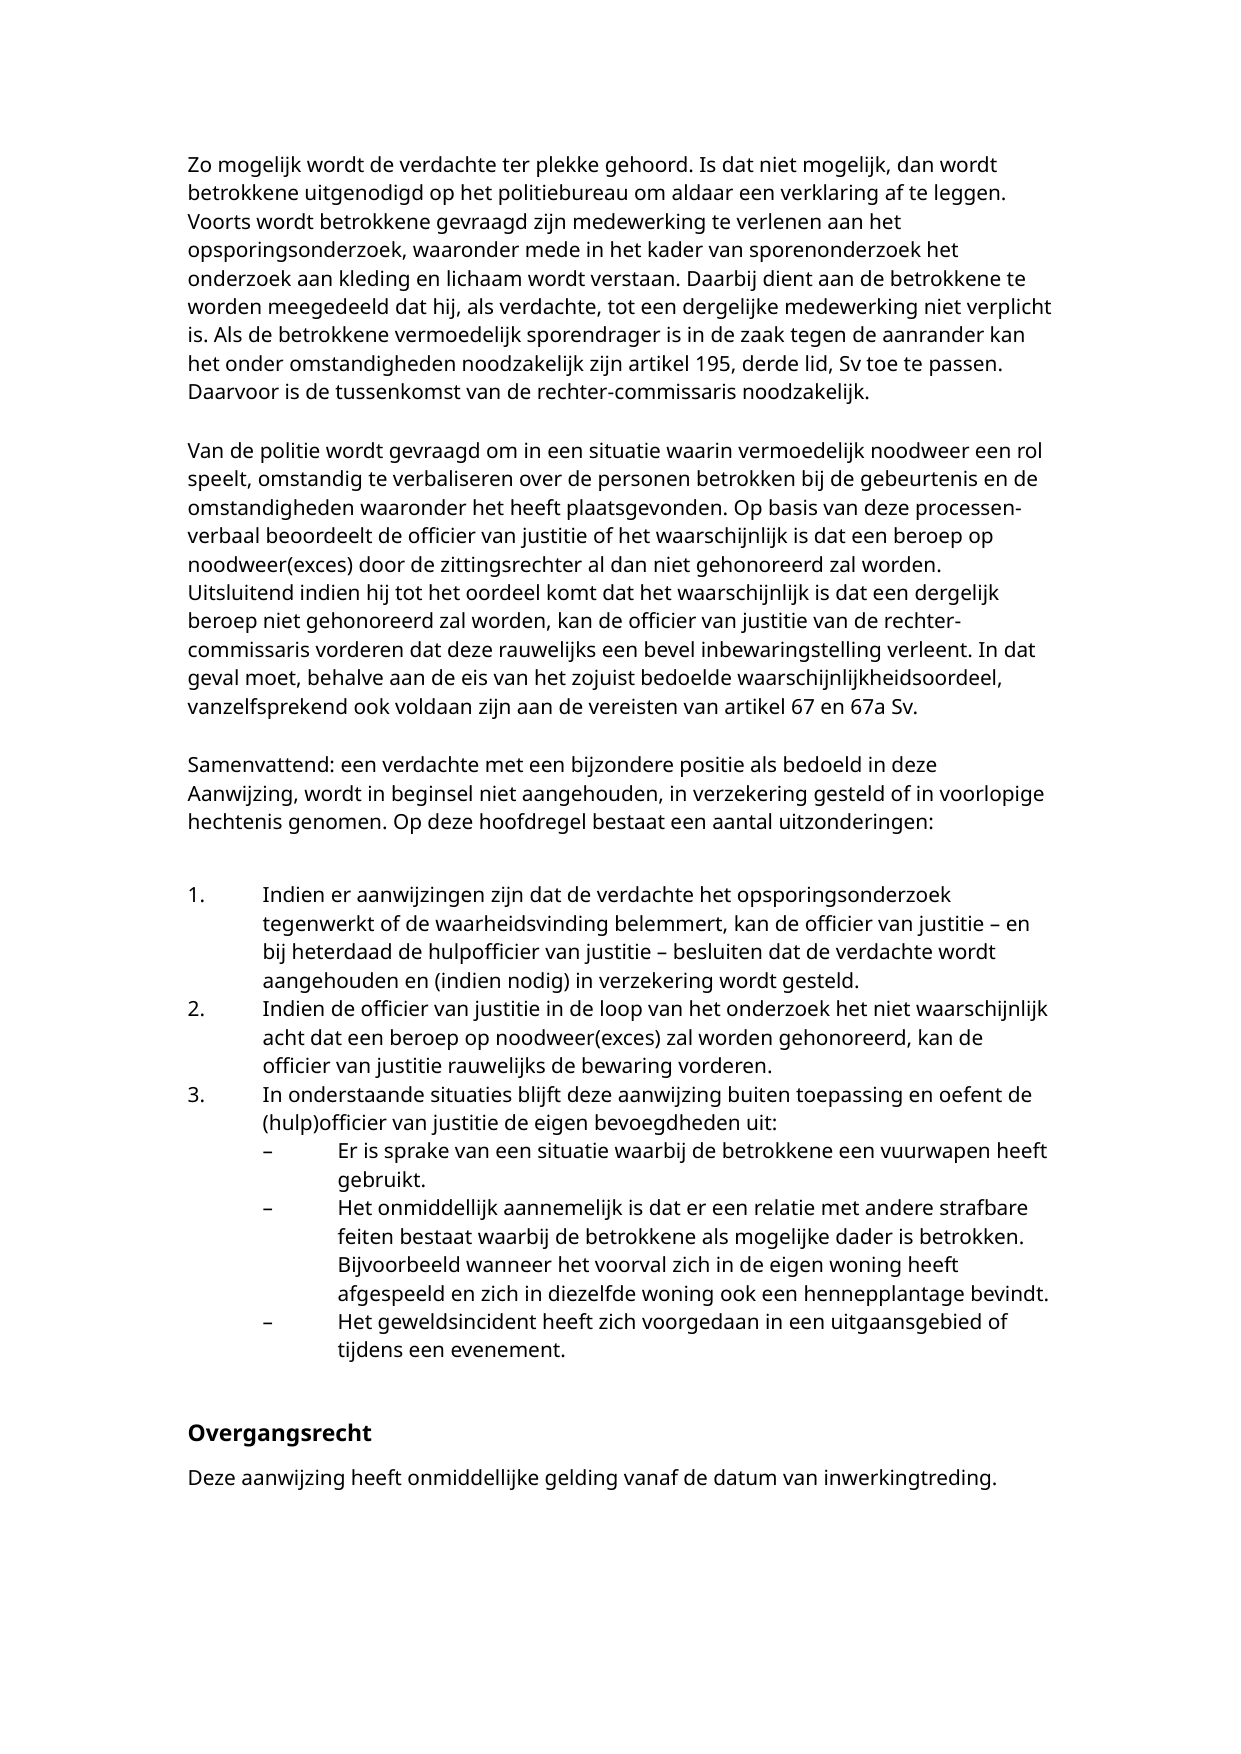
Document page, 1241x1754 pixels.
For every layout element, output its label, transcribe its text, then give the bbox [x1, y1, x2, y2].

list Indien er aanwijzingen zijn dat de verdachte het opsporingsonderzoek tegenwerkt of de waarheidsvinding belemmert, kan de officier van justitie – en bij heterdaad de hulpofficier van justitie – besluiten dat de verdachte wordt aangehouden en (indien nodig) in verzekering wordt gesteld. [187, 881, 1053, 994]
text Samenvattend: een verdachte met een bijzondere positie als bedoeld in deze Aanwijzing, wordt in beginsel niet aangehouden, in verzekering gesteld of in voorlopige hechtenis genomen. Op deze hoofdregel bestaat een aantal uitzonderingen: [187, 750, 1053, 836]
text Deze aanwijzing heeft onmiddellijke gelding vanaf de datum van inwerkingtreding. [187, 1463, 1053, 1491]
list In onderstaande situaties blijft deze aanwijzing buiten toepassing en oefent de (hulp)officier van justitie de eigen bevoegdheden uit: [187, 1080, 1053, 1137]
subtitle Overgangsrecht [187, 1417, 1053, 1448]
text Van de politie wordt gevraagd om in een situatie waarin vermoedelijk noodweer een rol speelt, omstandig te verbaliseren over de personen betrokken bij de gebeurtenis en de omstandigheden waaronder het heeft plaatsgevonden. Op basis van deze processen-verbaal beoordeelt de officier van justitie of het waarschijnlijk is dat een beroep op noodweer(exces) door de zittingsrechter al dan niet gehonoreerd zal worden. Uitsluitend indien hij tot het oordeel komt dat het waarschijnlijk is dat een dergelijk beroep niet gehonoreerd zal worden, kan de officier van justitie van de rechter-commissaris vorderen dat deze rauwelijks een bevel inbewaringstelling verleent. In dat geval moet, behalve aan de eis van het zojuist bedoelde waarschijnlijkheidsoordeel, vanzelfsprekend ook voldaan zijn aan de vereisten van artikel 67 en 67a Sv. [187, 436, 1053, 720]
text Zo mogelijk wordt de verdachte ter plekke gehoord. Is dat niet mogelijk, dan wordt betrokkene uitgenodigd op het politiebureau om aldaar een verklaring af te leggen. Voorts wordt betrokkene gevraagd zijn medewerking te verlenen aan het opsporingsonderzoek, waaronder mede in het kader van sporenonderzoek het onderzoek aan kleding en lichaam wordt verstaan. Daarbij dient aan de betrokkene te worden meegedeeld dat hij, als verdachte, tot een dergelijke medewerking niet verplicht is. Als de betrokkene vermoedelijk sporendrager is in de zaak tegen de aanrander kan het onder omstandigheden noodzakelijk zijn artikel 195, derde lid, Sv toe te passen. Daarvoor is de tussenkomst van de rechter-commissaris noodzakelijk. [187, 150, 1053, 406]
list Indien de officier van justitie in de loop van het onderzoek het niet waarschijnlijk acht dat een beroep op noodweer(exces) zal worden gehonoreerd, kan de officier van justitie rauwelijks de bewaring vorderen. [187, 994, 1053, 1080]
list Het onmiddellijk aannemelijk is dat er een relatie met andere strafbare feiten bestaat waarbij de betrokkene als mogelijke dader is betrokken. Bijvoorbeeld wanneer het voorval zich in de eigen woning heeft afgespeeld en zich in diezelfde woning ook een hennepplantage bevindt. [262, 1193, 1053, 1307]
list Het geweldsincident heeft zich voorgedaan in een uitgaansgebied of tijdens een evenement. [262, 1307, 1053, 1364]
list Er is sprake van een situatie waarbij de betrokkene een vuurwapen heeft gebruikt. [262, 1137, 1053, 1193]
